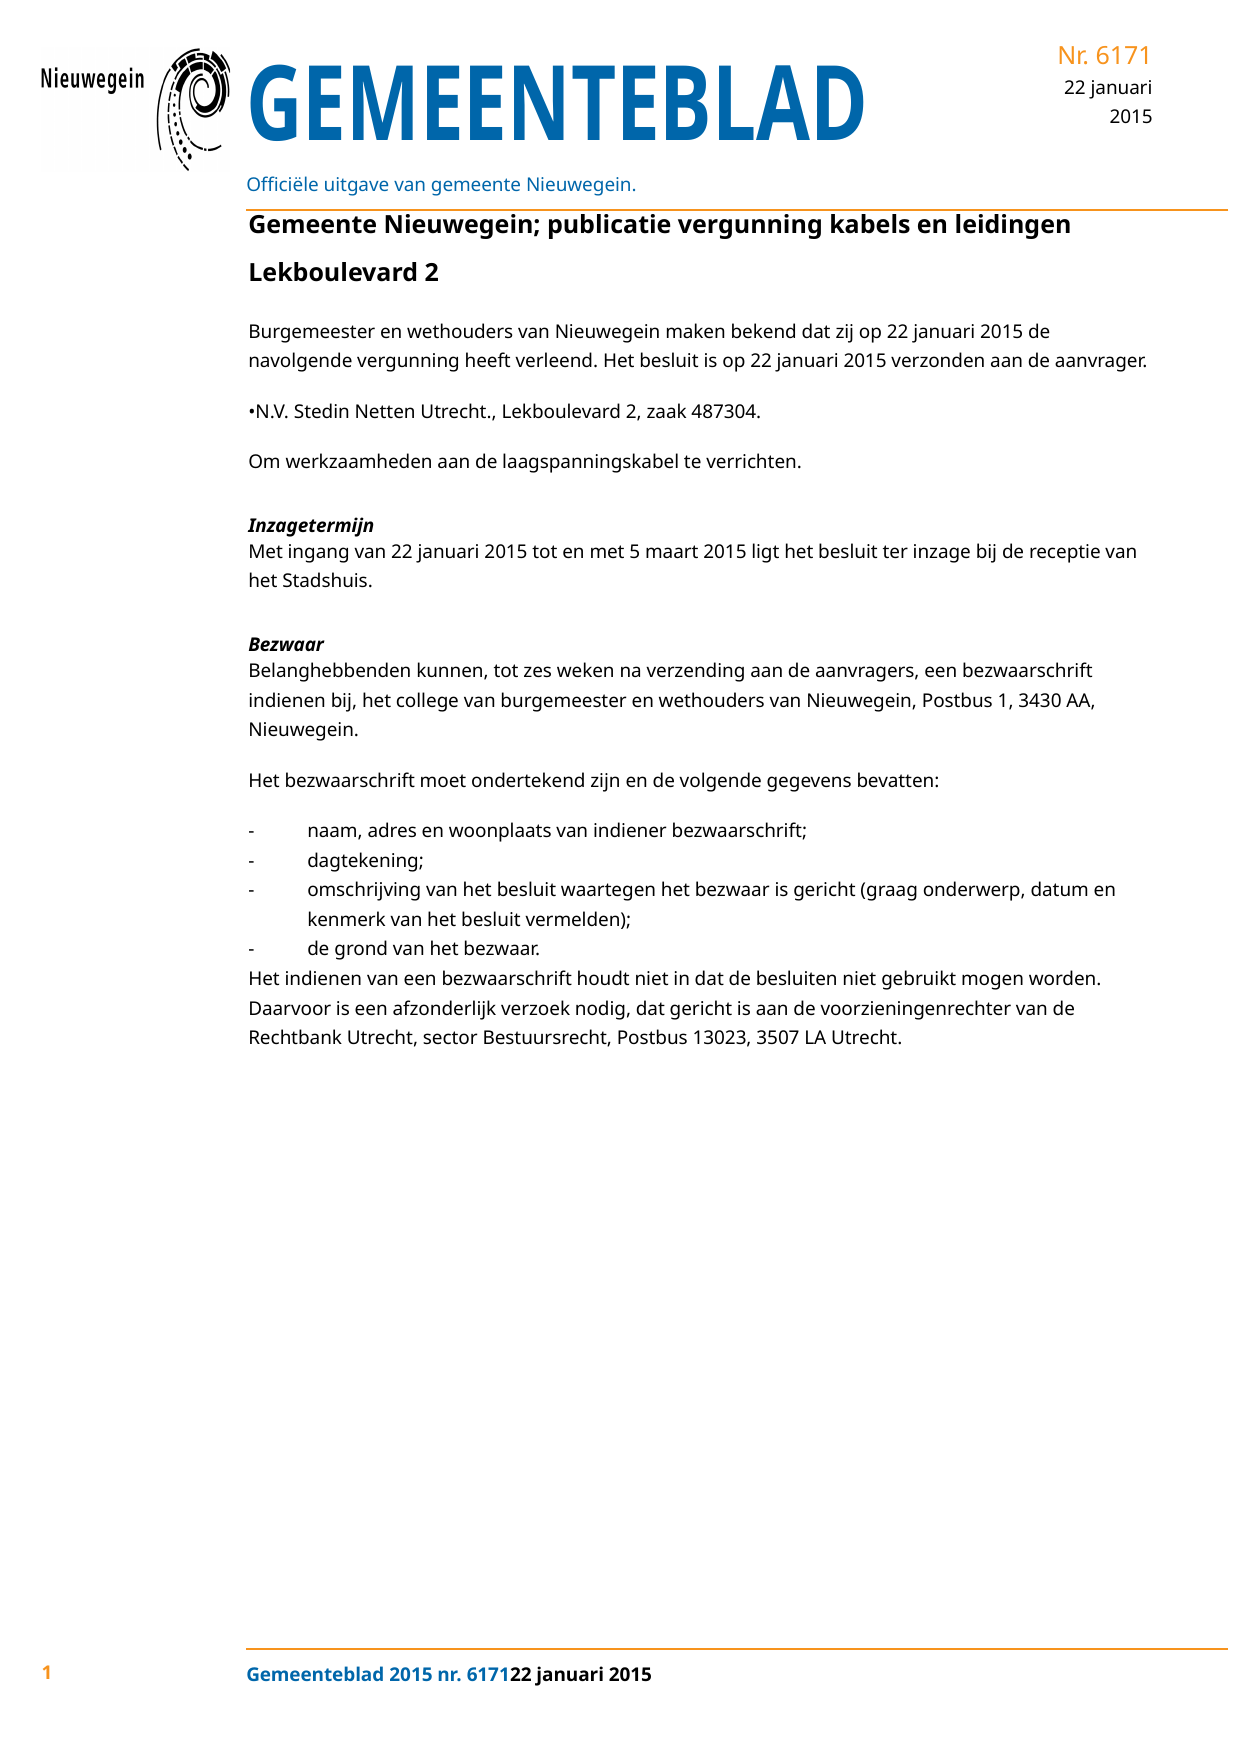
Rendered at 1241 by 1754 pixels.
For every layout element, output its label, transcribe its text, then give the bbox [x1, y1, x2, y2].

list naam, adres en woonplaats van indiener bezwaarschrift; [248, 817, 1152, 843]
text Het bezwaarschrift moet ondertekend zijn en de volgende gegevens bevatten: [248, 767, 1152, 793]
list de grond van het bezwaar. [248, 936, 1152, 961]
text Met ingang van 22 januari 2015 tot en met 5 maart 2015 ligt het besluit ter inzage bij de receptie van het Stadshuis. [248, 538, 1152, 593]
text Burgemeester en wethouders van Nieuwegein maken bekend dat zij op 22 januari 2015 de navolgende vergunning heeft verleend. Het besluit is op 22 januari 2015 verzonden aan de aanvrager. [248, 318, 1152, 373]
text Bezwaar [248, 632, 1152, 657]
text Belanghebbenden kunnen, tot zes weken na verzending aan de aanvragers, een bezwaarschrift indienen bij, het college van burgemeester en wethouders van Nieuwegein, Postbus 1, 3430 AA, Nieuwegein. [248, 657, 1152, 742]
text Het indienen van een bezwaarschrift houdt niet in dat de besluiten niet gebruikt mogen worden. Daarvoor is een afzonderlijk verzoek nodig, dat gericht is aan de voorzieningenrechter van de Rechtbank Utrecht, sector Bestuursrecht, Postbus 13023, 3507 LA Utrecht. [248, 965, 1152, 1050]
list dagtekening; [248, 847, 1152, 873]
text Om werkzaamheden aan de laagspanningskabel te verrichten. [248, 448, 1152, 474]
text •N.V. Stedin Netten Utrecht., Lekboulevard 2, zaak 487304. [248, 398, 1152, 424]
list omschrijving van het besluit waartegen het bezwaar is gericht (graag onderwerp, datum en kenmerk van het besluit vermelden); [248, 876, 1152, 932]
text Inzagetermijn [248, 512, 1152, 538]
text Gemeente Nieuwegein; publicatie vergunning kabels en leidingen Lekboulevard 2 [248, 211, 1152, 288]
picture [41, 47, 231, 172]
